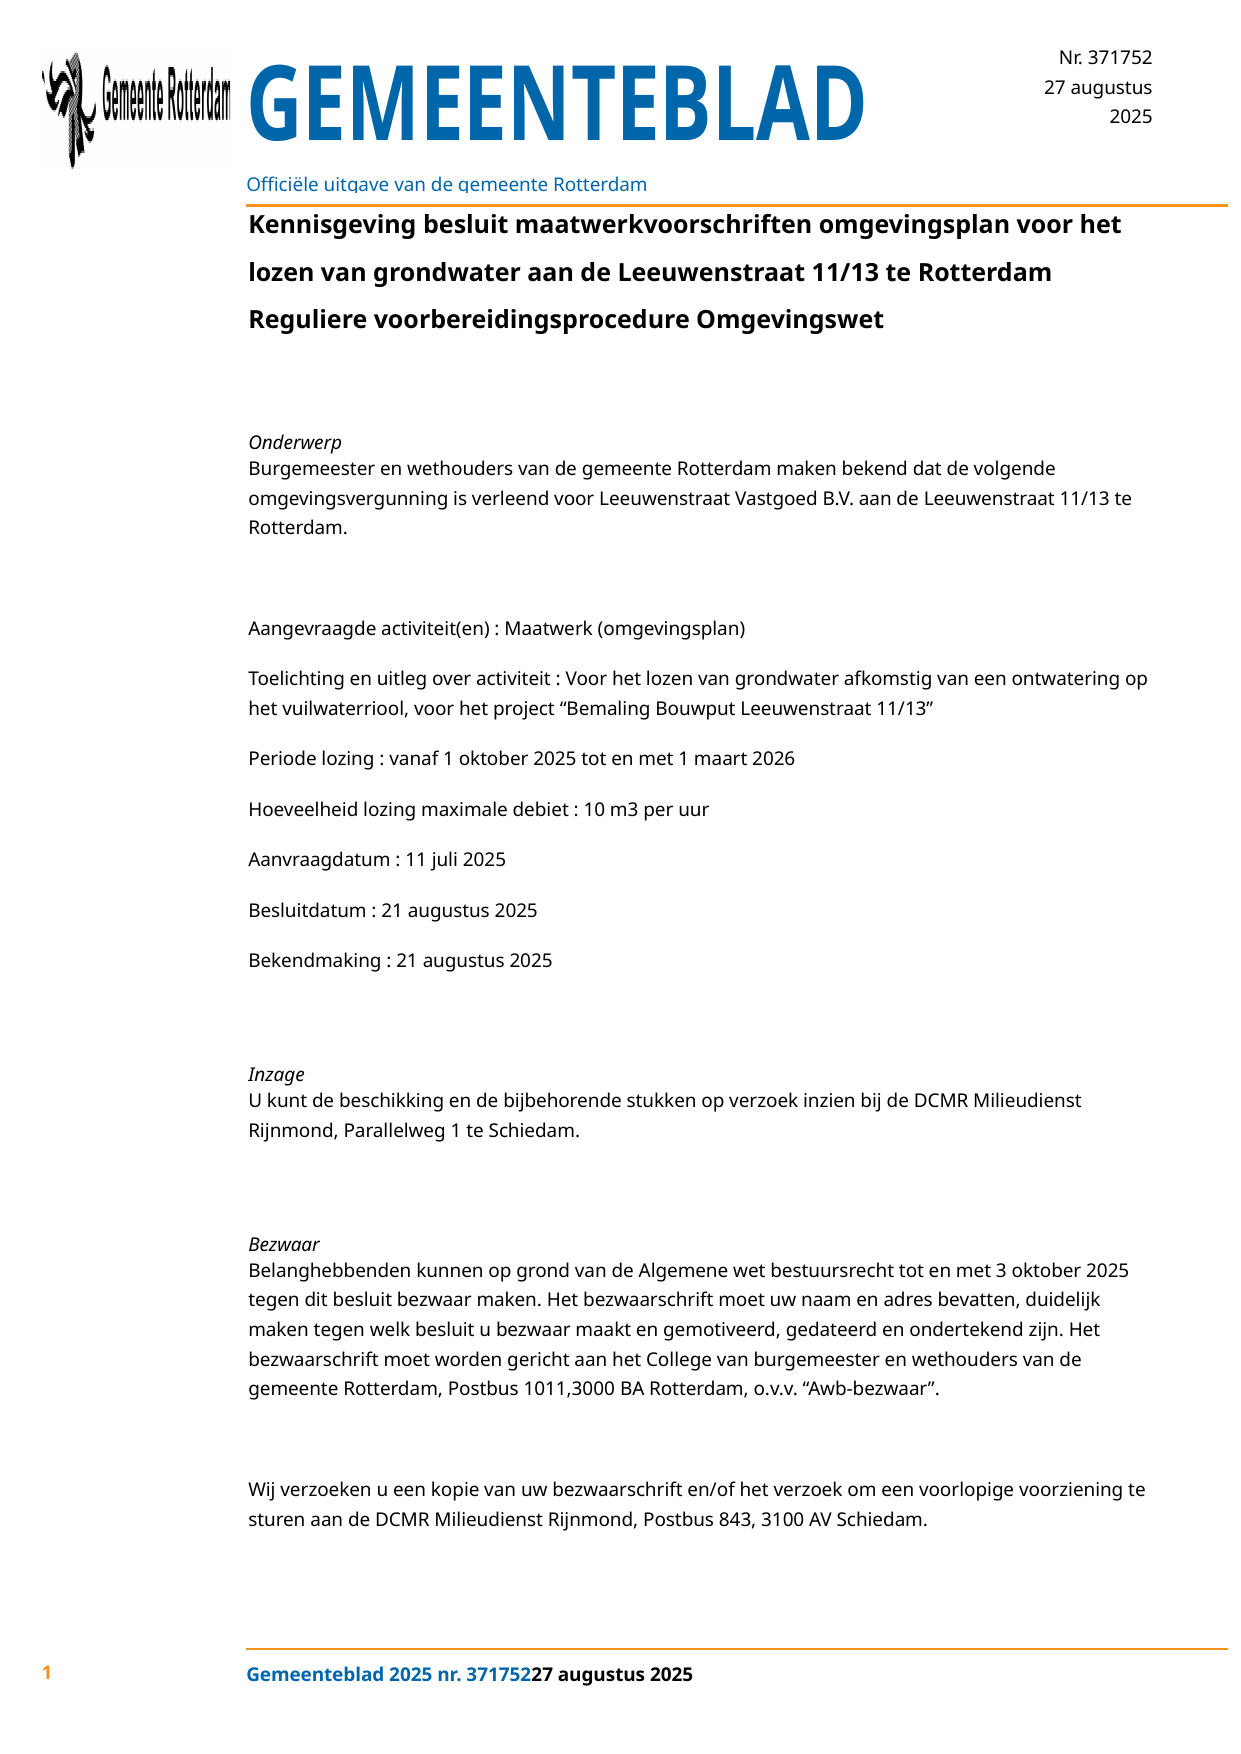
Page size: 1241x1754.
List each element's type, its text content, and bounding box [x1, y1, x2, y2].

text Periode lozing : vanaf 1 oktober 2025 tot en met 1 maart 2026 [248, 746, 1152, 771]
text Hoeveelheid lozing maximale debiet : 10 m3 per uur [248, 796, 1152, 822]
text Bekendmaking : 21 augustus 2025 [248, 947, 1152, 973]
text Wij verzoeken u een kopie van uw bezwaarschrift en/of het verzoek om een voorlopige voorziening te sturen aan de DCMR Milieudienst Rijnmond, Postbus 843, 3100 AV Schiedam. [248, 1476, 1152, 1532]
text Onderwerp [248, 429, 1152, 455]
picture [41, 47, 231, 172]
text Aanvraagdatum : 11 juli 2025 [248, 846, 1152, 872]
text Burgemeester en wethouders van de gemeente Rotterdam maken bekend dat de volgende omgevingsvergunning is verleend voor Leeuwenstraat Vastgoed B.V. aan de Leeuwenstraat 11/13 te Rotterdam. [248, 455, 1152, 540]
text Besluitdatum : 21 augustus 2025 [248, 897, 1152, 923]
text Toelichting en uitleg over activiteit : Voor het lozen van grondwater afkomstig van een ontwatering op het vuilwaterriool, voor het project “Bemaling Bouwput Leeuwenstraat 11/13” [248, 666, 1152, 721]
text Kennisgeving besluit maatwerkvoorschriften omgevingsplan voor het lozen van grondwater aan de Leeuwenstraat 11/13 te Rotterdam Reguliere voorbereidingsprocedure Omgevingswet [248, 207, 1152, 336]
text Aangevraagde activiteit(en) : Maatwerk (omgevingsplan) [248, 615, 1152, 641]
text U kunt de beschikking en de bijbehorende stukken op verzoek inzien bij de DCMR Milieudienst Rijnmond, Parallelweg 1 te Schiedam. [248, 1087, 1152, 1143]
text Bezwaar [248, 1231, 1152, 1257]
text Belanghebbenden kunnen op grond van de Algemene wet bestuursrecht tot en met 3 oktober 2025 tegen dit besluit bezwaar maken. Het bezwaarschrift moet uw naam en adres bevatten, duidelijk maken tegen welk besluit u bezwaar maakt en gemotiveerd, gedateerd en ondertekend zijn. Het bezwaarschrift moet worden gericht aan het College van burgemeester en wethouders van de gemeente Rotterdam, Postbus 1011,3000 BA Rotterdam, o.v.v. “Awb-bezwaar”. [248, 1257, 1152, 1401]
text Inzage [248, 1062, 1152, 1087]
